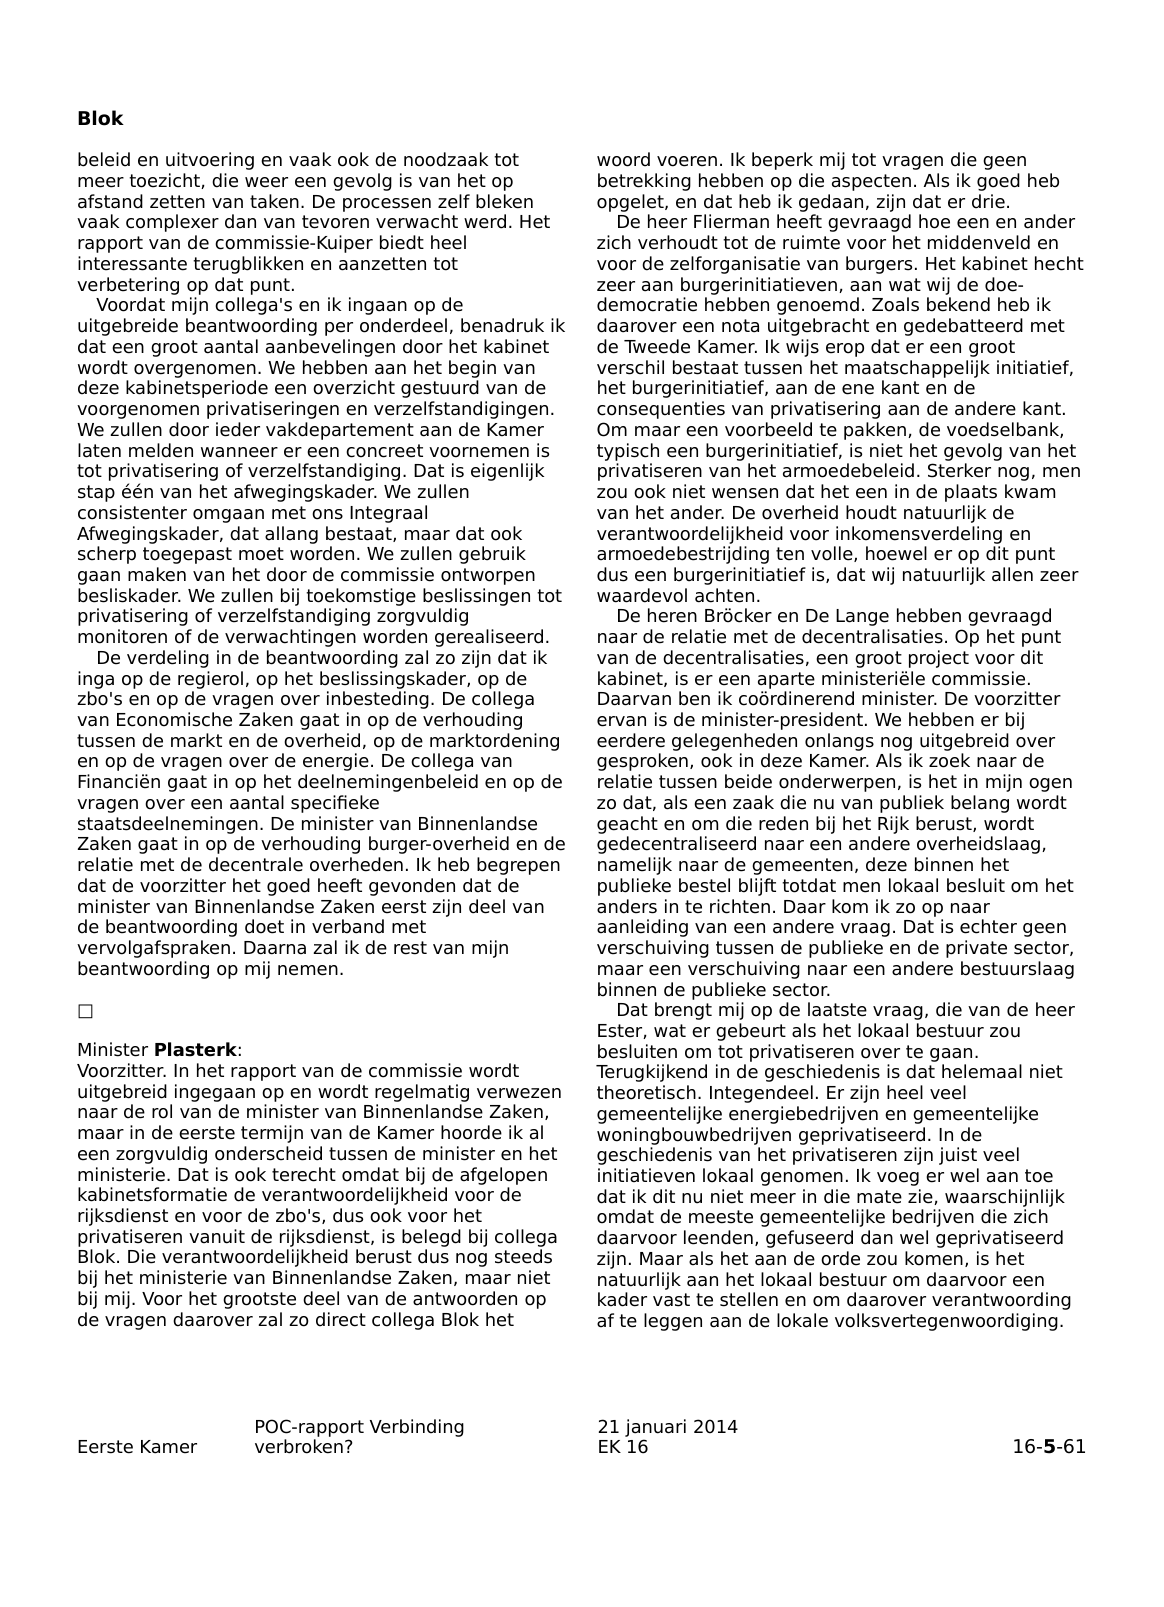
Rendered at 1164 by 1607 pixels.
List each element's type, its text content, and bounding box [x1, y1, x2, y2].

text De heren Bröcker en De Lange hebben gevraagd naar de relatie met de decentralisaties. Op het punt van de decentralisaties, een groot project voor dit kabinet, is er een aparte ministeriële commissie. Daarvan ben ik coördinerend minister. De voorzitter ervan is de minister-president. We hebben er bij eerdere gelegenheden onlangs nog uitgebreid over gesproken, ook in deze Kamer. Als ik zoek naar de relatie tussen beide onderwerpen, is het in mijn ogen zo dat, als een zaak die nu van publiek belang wordt geacht en om die reden bij het Rijk berust, wordt gedecentraliseerd naar een andere overheidslaag, namelijk naar de gemeenten, deze binnen het publieke bestel blijft totdat men lokaal besluit om het anders in te richten. Daar kom ik zo op naar aanleiding van een andere vraag. Dat is echter geen verschuiving tussen de publieke en de private sector, maar een verschuiving naar een andere bestuurslaag binnen de publieke sector. [596, 606, 1087, 1000]
text De heer Flierman heeft gevraagd hoe een en ander zich verhoudt tot de ruimte voor het middenveld en voor de zelforganisatie van burgers. Het kabinet hecht zeer aan burgerinitiatieven, aan wat wij de doe-democratie hebben genoemd. Zoals bekend heb ik daarover een nota uitgebracht en gedebatteerd met de Tweede Kamer. Ik wijs erop dat er een groot verschil bestaat tussen het maatschappelijk initiatief, het burgerinitiatief, aan de ene kant en de consequenties van privatisering aan de andere kant. Om maar een voorbeeld te pakken, de voedselbank, typisch een burgerinitiatief, is niet het gevolg van het privatiseren van het armoedebeleid. Sterker nog, men zou ook niet wensen dat het een in de plaats kwam van het ander. De overheid houdt natuurlijk de verantwoordelijkheid voor inkomensverdeling en armoedebestrijding ten volle, hoewel er op dit punt dus een burgerinitiatief is, dat wij natuurlijk allen zeer waardevol achten. [596, 212, 1087, 606]
text Voorzitter. In het rapport van de commissie wordt uitgebreid ingegaan op en wordt regelmatig verwezen naar de rol van de minister van Binnenlandse Zaken, maar in de eerste termijn van de Kamer hoorde ik al een zorgvuldig onderscheid tussen de minister en het ministerie. Dat is ook terecht omdat bij de afgelopen kabinetsformatie de verantwoordelijkheid voor de rijksdienst en voor de zbo's, dus ook voor het privatiseren vanuit de rijksdienst, is belegd bij collega Blok. Die verantwoordelijkheid berust dus nog steeds bij het ministerie van Binnenlandse Zaken, maar niet bij mij. Voor het grootste deel van de antwoorden op de vragen daarover zal zo direct collega Blok het [77, 1061, 567, 1330]
text De verdeling in de beantwoording zal zo zijn dat ik inga op de regierol, op het beslissingskader, op de zbo's en op de vragen over inbesteding. De collega van Economische Zaken gaat in op de verhouding tussen de markt en de overheid, op de marktordening en op de vragen over de energie. De collega van Financiën gaat in op het deelnemingenbeleid en op de vragen over een aantal specifieke staatsdeelnemingen. De minister van Binnenlandse Zaken gaat in op de verhouding burger-overheid en de relatie met de decentrale overheden. Ik heb begrepen dat de voorzitter het goed heeft gevonden dat de minister van Binnenlandse Zaken eerst zijn deel van de beantwoording doet in verband met vervolgafspraken. Daarna zal ik de rest van mijn beantwoording op mij nemen. [77, 648, 567, 979]
text Dat brengt mij op de laatste vraag, die van de heer Ester, wat er gebeurt als het lokaal bestuur zou besluiten om tot privatiseren over te gaan. Terugkijkend in de geschiedenis is dat helemaal niet theoretisch. Integendeel. Er zijn heel veel gemeentelijke energiebedrijven en gemeentelijke woningbouwbedrijven geprivatiseerd. In de geschiedenis van het privatiseren zijn juist veel initiatieven lokaal genomen. Ik voeg er wel aan toe dat ik dit nu niet meer in die mate zie, waarschijnlijk omdat de meeste gemeentelijke bedrijven die zich daarvoor leenden, gefuseerd dan wel geprivatiseerd zijn. Maar als het aan de orde zou komen, is het natuurlijk aan het lokaal bestuur om daarvoor een kader vast te stellen en om daarover verantwoording af te leggen aan de lokale volksvertegenwoordiging. [596, 1000, 1087, 1332]
text Voordat mijn collega's en ik ingaan op de uitgebreide beantwoording per onderdeel, benadruk ik dat een groot aantal aanbevelingen door het kabinet wordt overgenomen. We hebben aan het begin van deze kabinetsperiode een overzicht gestuurd van de voorgenomen privatiseringen en verzelfstandigingen. We zullen door ieder vakdepartement aan de Kamer laten melden wanneer er een concreet voornemen is tot privatisering of verzelfstandiging. Dat is eigenlijk stap één van het afwegingskader. We zullen consistenter omgaan met ons Integraal Afwegingskader, dat allang bestaat, maar dat ook scherp toegepast moet worden. We zullen gebruik gaan maken van het door de commissie ontworpen besliskader. We zullen bij toekomstige beslissingen tot privatisering of verzelfstandiging zorgvuldig monitoren of de verwachtingen worden gerealiseerd. [77, 295, 567, 648]
text beleid en uitvoering en vaak ook de noodzaak tot meer toezicht, die weer een gevolg is van het op afstand zetten van taken. De processen zelf bleken vaak complexer dan van tevoren verwacht werd. Het rapport van de commissie-Kuiper biedt heel interessante terugblikken en aanzetten tot verbetering op dat punt. [77, 150, 567, 295]
text woord voeren. Ik beperk mij tot vragen die geen betrekking hebben op die aspecten. Als ik goed heb opgelet, en dat heb ik gedaan, zijn dat er drie. [596, 150, 1087, 212]
text Minister Plasterk: [77, 1040, 567, 1061]
text □ [77, 999, 567, 1020]
